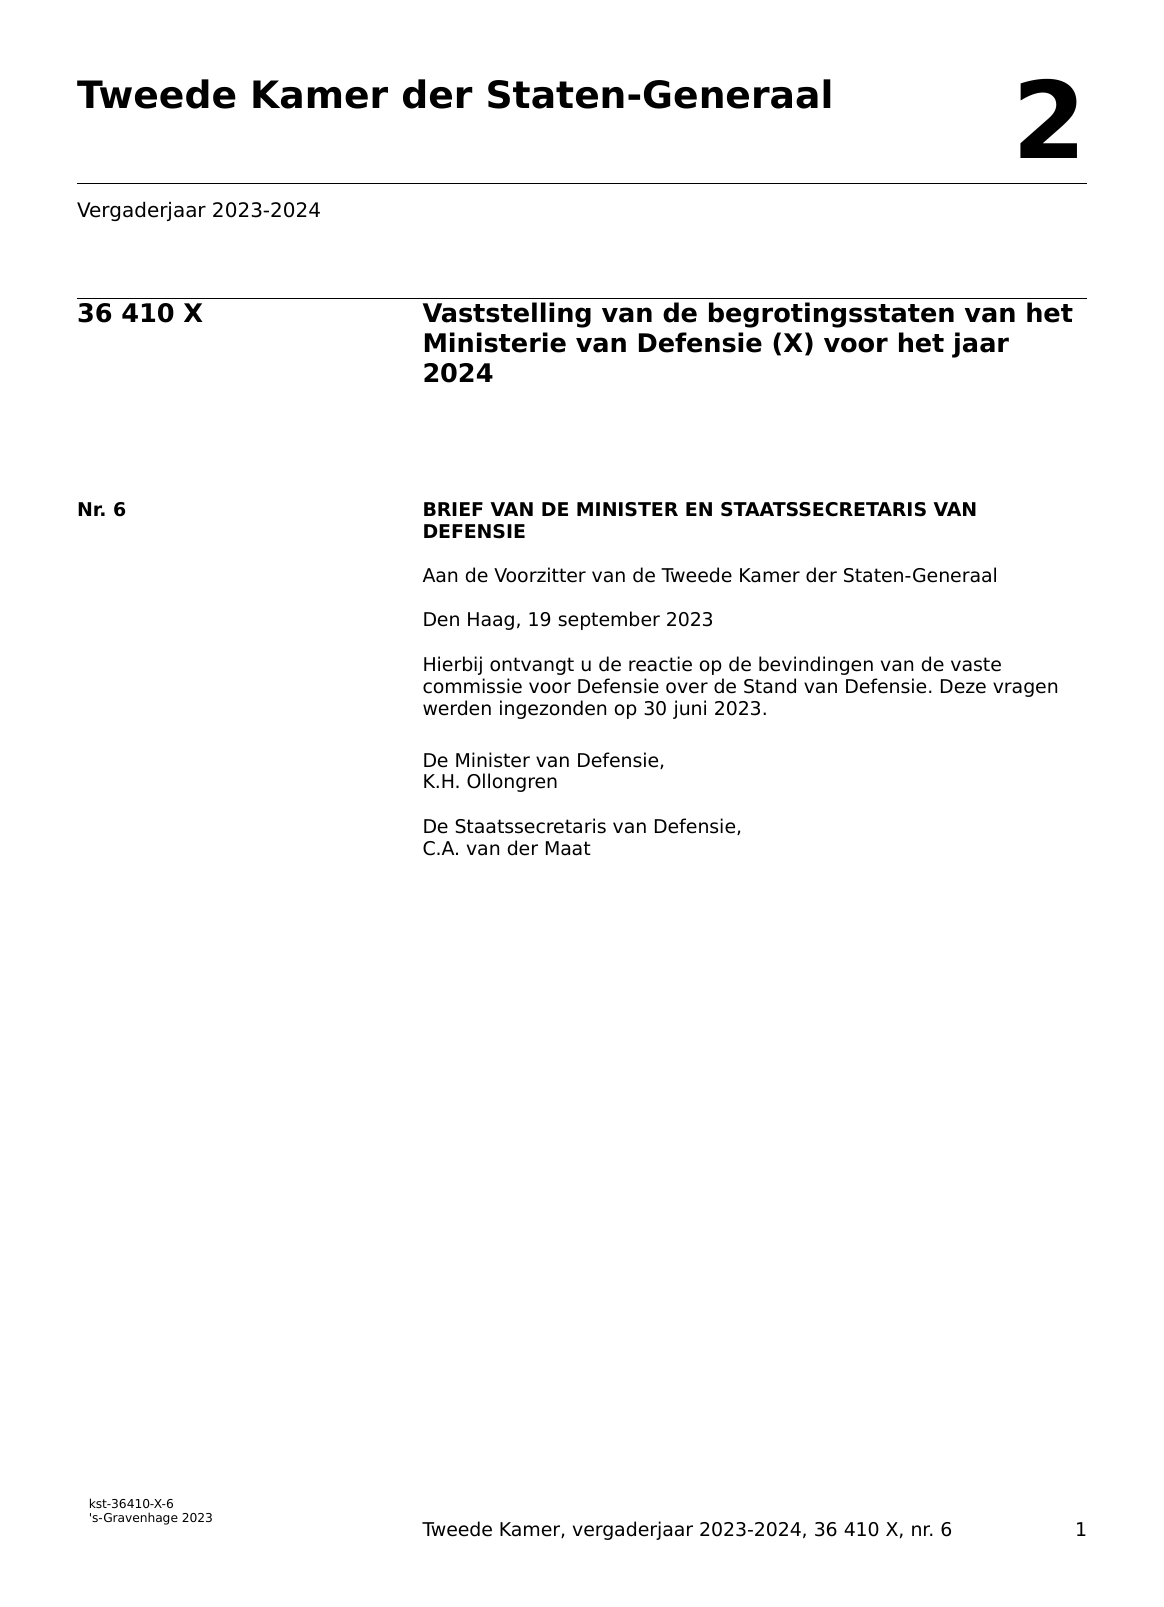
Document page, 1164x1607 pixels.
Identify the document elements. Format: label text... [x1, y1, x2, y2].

subtitle Nr. 6 BRIEF VAN DE MINISTER EN STAATSSECRETARIS VAN DEFENSIE [77, 499, 1087, 543]
table_cell Vergaderjaar 2023-2024 [77, 184, 1087, 298]
text Den Haag, 19 september 2023 [422, 609, 1087, 631]
subtitle 36 410 X Vaststelling van de begrotingsstaten van het Ministerie van Defensie (X) voor het jaar 2024 [77, 299, 1087, 388]
text Hierbij ontvangt u de reactie op de bevindingen van de vaste commissie voor Defensie over de Stand van Defensie. Deze vragen werden ingezonden op 30 juni 2023. [422, 653, 1087, 719]
text kst-36410-X-6 [88, 1497, 323, 1511]
text Aan de Voorzitter van de Tweede Kamer der Staten-Generaal [422, 565, 1087, 587]
text De Minister van Defensie, K.H. Ollongren [422, 749, 1087, 793]
table_header 2 [886, 59, 1087, 183]
text De Staatssecretaris van Defensie, C.A. van der Maat [422, 816, 1087, 859]
text 's-Gravenhage 2023 [88, 1511, 323, 1525]
table_header Tweede Kamer der Staten-Generaal [77, 59, 886, 183]
